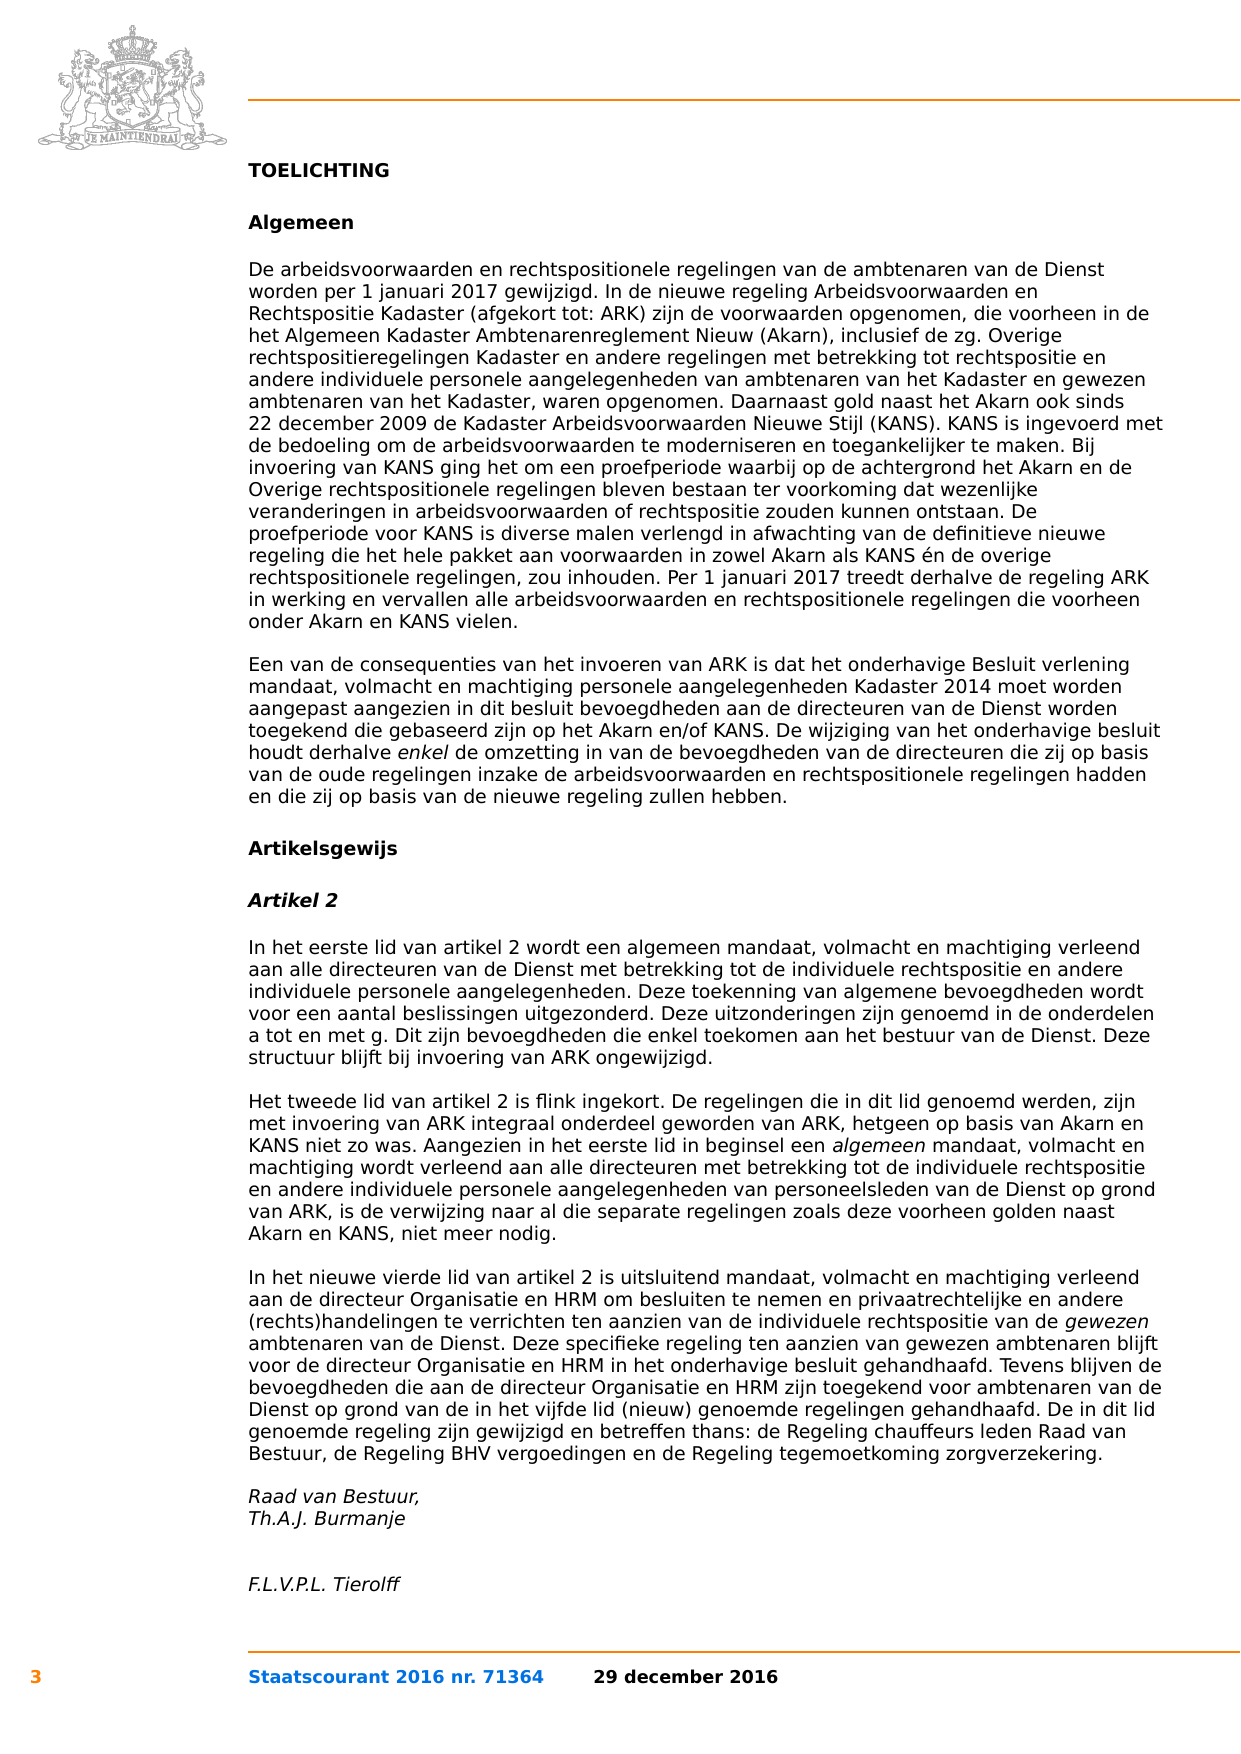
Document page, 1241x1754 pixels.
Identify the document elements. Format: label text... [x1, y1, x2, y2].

text Raad van Bestuur, Th.A.J. Burmanje [248, 1486, 1163, 1530]
text F.L.V.P.L. Tierolff [248, 1552, 1163, 1596]
subtitle Artikelsgewijs [248, 838, 1163, 860]
text In het eerste lid van artikel 2 wordt een algemeen mandaat, volmacht en machtiging verleend aan alle directeuren van de Dienst met betrekking tot de individuele rechtspositie en andere individuele personele aangelegenheden. Deze toekenning van algemene bevoegdheden wordt voor een aantal beslissingen uitgezonderd. Deze uitzonderingen zijn genoemd in de onderdelen a tot en met g. Dit zijn bevoegdheden die enkel toekomen aan het bestuur van de Dienst. Deze structuur blijft bij invoering van ARK ongewijzigd. [248, 937, 1163, 1069]
text Het tweede lid van artikel 2 is flink ingekort. De regelingen die in dit lid genoemd werden, zijn met invoering van ARK integraal onderdeel geworden van ARK, hetgeen op basis van Akarn en KANS niet zo was. Aangezien in het eerste lid in beginsel een algemeen mandaat, volmacht en machtiging wordt verleend aan alle directeuren met betrekking tot de individuele rechtspositie en andere individuele personele aangelegenheden van personeelsleden van de Dienst op grond van ARK, is de verwijzing naar al die separate regelingen zoals deze voorheen golden naast Akarn en KANS, niet meer nodig. [248, 1091, 1163, 1245]
text Een van de consequenties van het invoeren van ARK is dat het onderhavige Besluit verlening mandaat, volmacht en machtiging personele aangelegenheden Kadaster 2014 moet worden aangepast aangezien in dit besluit bevoegdheden aan de directeuren van de Dienst worden toegekend die gebaseerd zijn op het Akarn en/of KANS. De wijziging van het onderhavige besluit houdt derhalve enkel de omzetting in van de bevoegdheden van de directeuren die zij op basis van de oude regelingen inzake de arbeidsvoorwaarden en rechtspositionele regelingen hadden en die zij op basis van de nieuwe regeling zullen hebben. [248, 654, 1163, 808]
text De arbeidsvoorwaarden en rechtspositionele regelingen van de ambtenaren van de Dienst worden per 1 januari 2017 gewijzigd. In de nieuwe regeling Arbeidsvoorwaarden en Rechtspositie Kadaster (afgekort tot: ARK) zijn de voorwaarden opgenomen, die voorheen in de het Algemeen Kadaster Ambtenarenreglement Nieuw (Akarn), inclusief de zg. Overige rechtspositieregelingen Kadaster en andere regelingen met betrekking tot rechtspositie en andere individuele personele aangelegenheden van ambtenaren van het Kadaster en gewezen ambtenaren van het Kadaster, waren opgenomen. Daarnaast gold naast het Akarn ook sinds 22 december 2009 de Kadaster Arbeidsvoorwaarden Nieuwe Stijl (KANS). KANS is ingevoerd met de bedoeling om de arbeidsvoorwaarden te moderniseren en toegankelijker te maken. Bij invoering van KANS ging het om een proefperiode waarbij op de achtergrond het Akarn en de Overige rechtspositionele regelingen bleven bestaan ter voorkoming dat wezenlijke veranderingen in arbeidsvoorwaarden of rechtspositie zouden kunnen ontstaan. De proefperiode voor KANS is diverse malen verlengd in afwachting van de definitieve nieuwe regeling die het hele pakket aan voorwaarden in zowel Akarn als KANS én de overige rechtspositionele regelingen, zou inhouden. Per 1 januari 2017 treedt derhalve de regeling ARK in werking en vervallen alle arbeidsvoorwaarden en rechtspositionele regelingen die voorheen onder Akarn en KANS vielen. [248, 259, 1163, 632]
subtitle Artikel 2 [248, 890, 1163, 912]
subtitle TOELICHTING [248, 160, 1163, 182]
text In het nieuwe vierde lid van artikel 2 is uitsluitend mandaat, volmacht en machtiging verleend aan de directeur Organisatie en HRM om besluiten te nemen en privaatrechtelijke en andere (rechts)handelingen te verrichten ten aanzien van de individuele rechtspositie van de gewezen ambtenaren van de Dienst. Deze specifieke regeling ten aanzien van gewezen ambtenaren blijft voor de directeur Organisatie en HRM in het onderhavige besluit gehandhaafd. Tevens blijven de bevoegdheden die aan de directeur Organisatie en HRM zijn toegekend voor ambtenaren van de Dienst op grond van de in het vijfde lid (nieuw) genoemde regelingen gehandhaafd. De in dit lid genoemde regeling zijn gewijzigd en betreffen thans: de Regeling chauffeurs leden Raad van Bestuur, de Regeling BHV vergoedingen en de Regeling tegemoetkoming zorgverzekering. [248, 1267, 1163, 1464]
picture [38, 25, 227, 150]
subtitle Algemeen [248, 212, 1163, 234]
